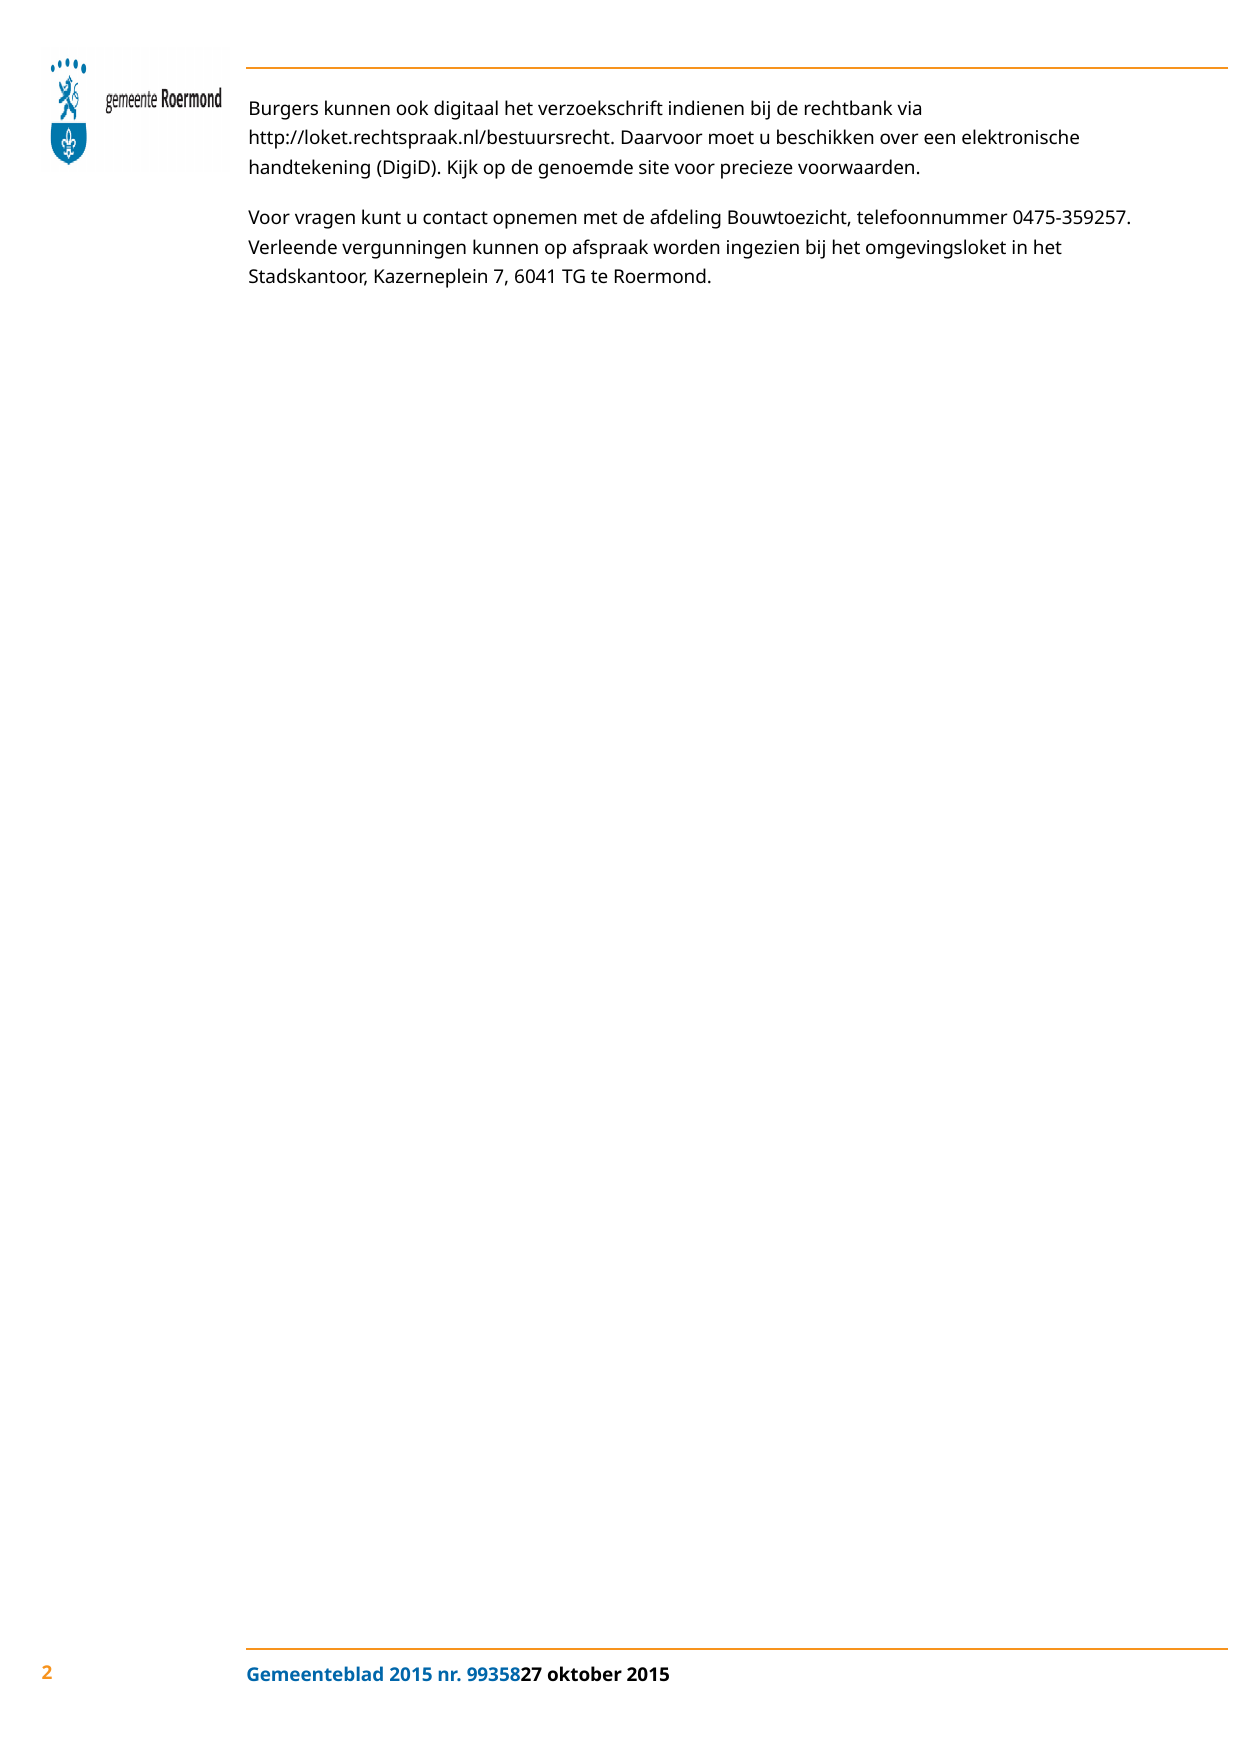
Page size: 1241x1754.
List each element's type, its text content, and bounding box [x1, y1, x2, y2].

picture [41, 47, 231, 172]
text Voor vragen kunt u contact opnemen met de afdeling Bouwtoezicht, telefoonnummer 0475-359257. Verleende vergunningen kunnen op afspraak worden ingezien bij het omgevingsloket in het Stadskantoor, Kazerneplein 7, 6041 TG te Roermond. [248, 204, 1152, 289]
text Burgers kunnen ook digitaal het verzoekschrift indienen bij de rechtbank via http://loket.rechtspraak.nl/bestuursrecht. Daarvoor moet u beschikken over een elektronische handtekening (DigiD). Kijk op de genoemde site voor precieze voorwaarden. [248, 95, 1152, 180]
